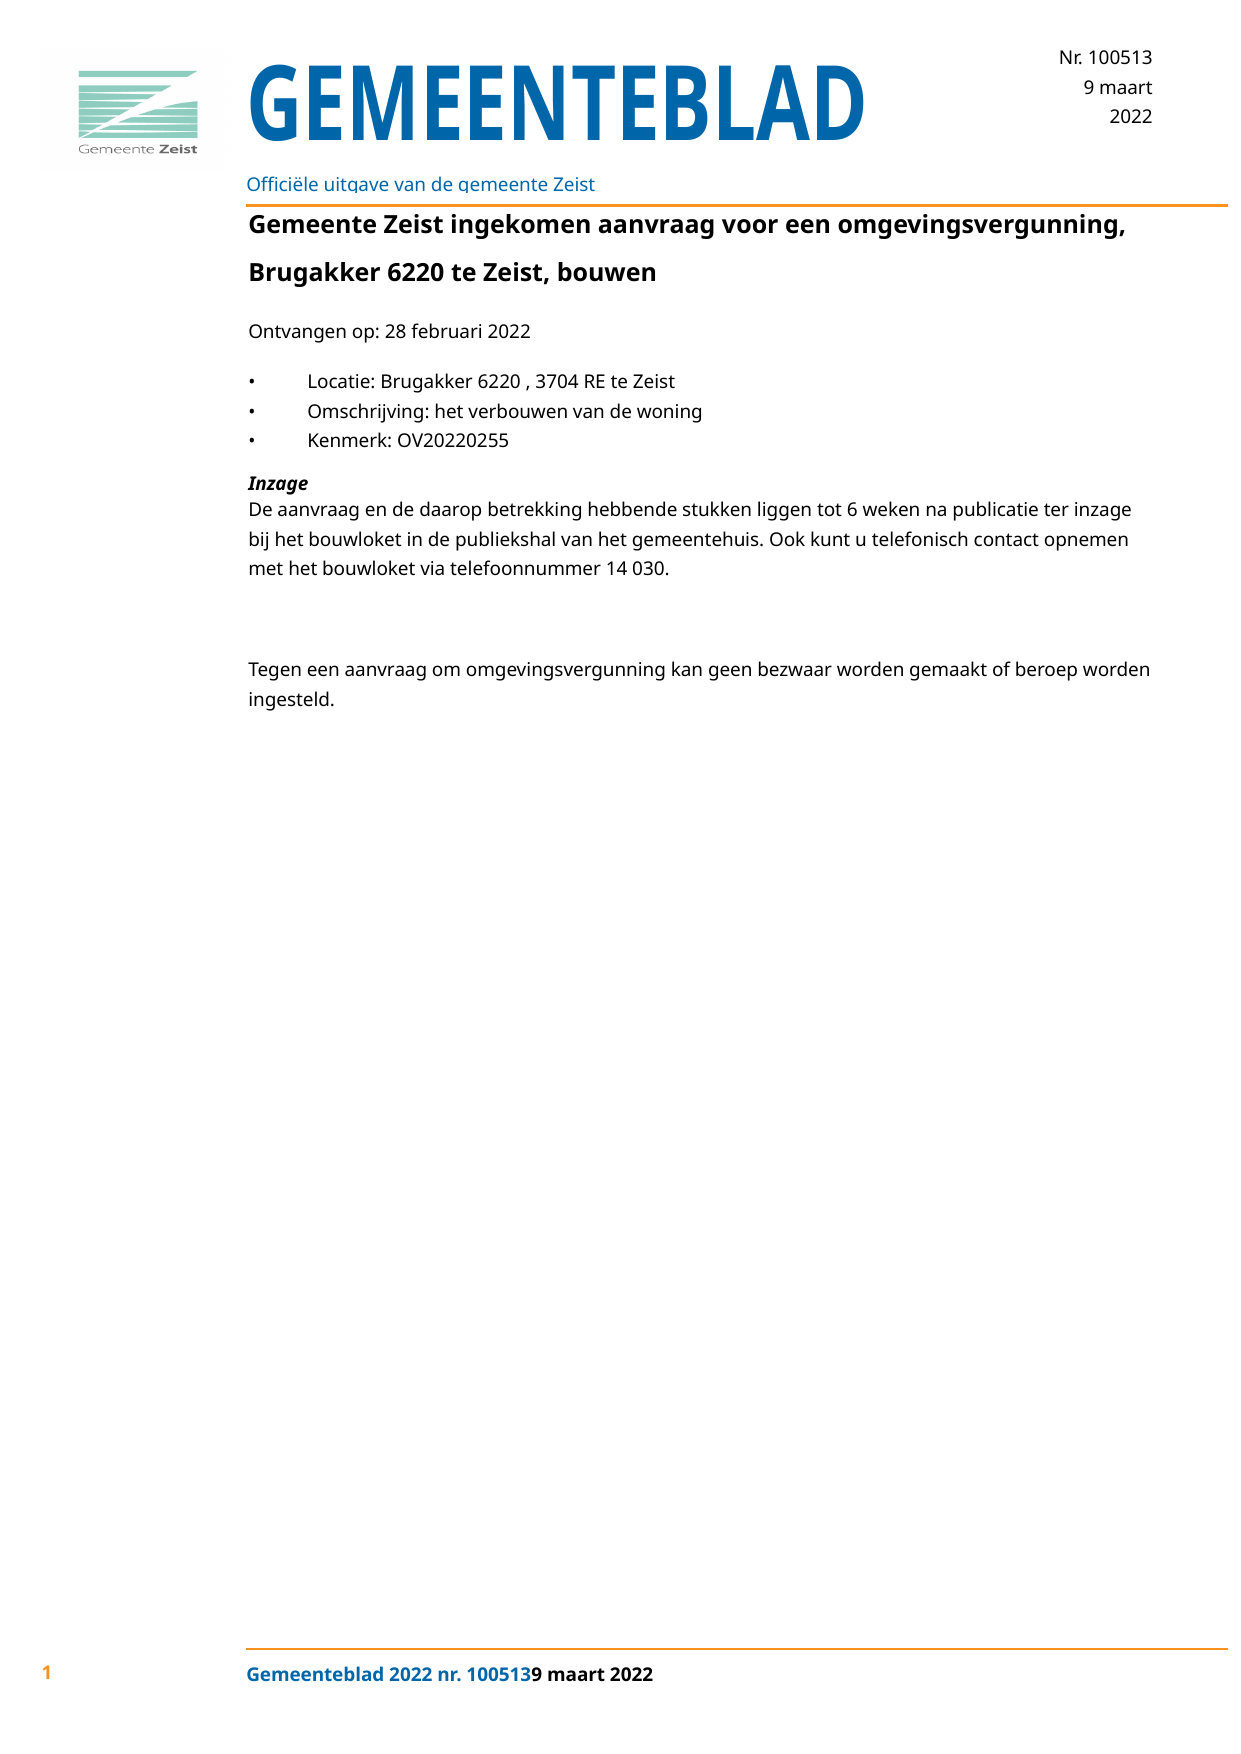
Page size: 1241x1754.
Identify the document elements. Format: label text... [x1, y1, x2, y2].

text Inzage [248, 471, 1152, 496]
text Gemeente Zeist ingekomen aanvraag voor een omgevingsvergunning, Brugakker 6220 te Zeist, bouwen [248, 207, 1152, 288]
text Tegen een aanvraag om omgevingsvergunning kan geen bezwaar worden gemaakt of beroep worden ingesteld. [248, 656, 1152, 712]
text De aanvraag en de daarop betrekking hebbende stukken liggen tot 6 weken na publicatie ter inzage bij het bouwloket in de publiekshal van het gemeentehuis. Ook kunt u telefonisch contact opnemen met het bouwloket via telefoonnummer 14 030. [248, 496, 1152, 581]
list Locatie: Brugakker 6220 , 3704 RE te Zeist [248, 368, 1152, 394]
picture [41, 47, 231, 172]
list Omschrijving: het verbouwen van de woning [248, 398, 1152, 424]
list Kenmerk: OV20220255 [248, 427, 1152, 453]
text Ontvangen op: 28 februari 2022 [248, 318, 1152, 344]
